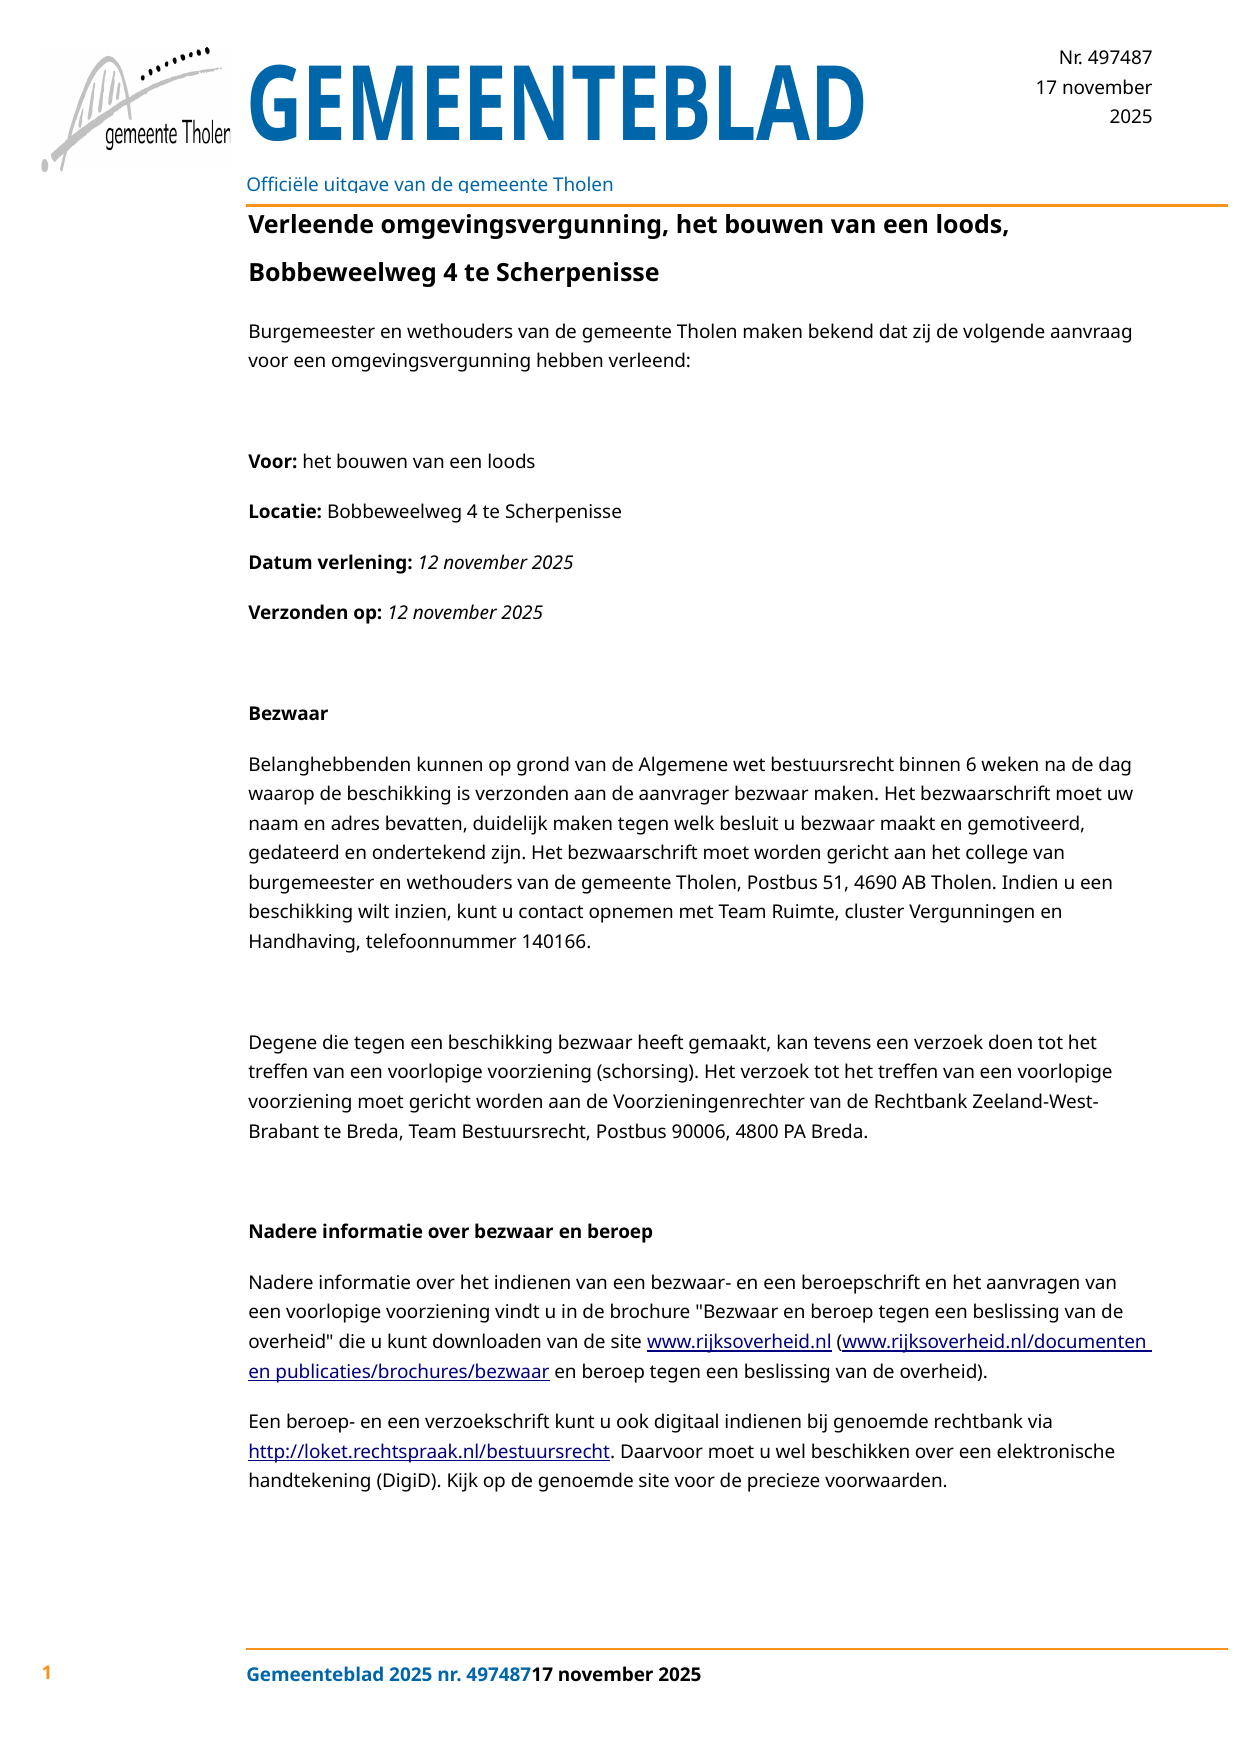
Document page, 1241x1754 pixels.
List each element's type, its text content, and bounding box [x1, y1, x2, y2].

text Locatie: Bobbeweelweg 4 te Scherpenisse [248, 499, 1152, 524]
text Bezwaar [248, 700, 1152, 726]
text Een beroep- en een verzoekschrift kunt u ook digitaal indienen bij genoemde rechtbank via http://loket.rechtspraak.nl/bestuursrecht. Daarvoor moet u wel beschikken over een elektronische handtekening (DigiD). Kijk op de genoemde site voor de precieze voorwaarden. [248, 1408, 1152, 1493]
text Belanghebbenden kunnen op grond van de Algemene wet bestuursrecht binnen 6 weken na de dag waarop de beschikking is verzonden aan de aanvrager bezwaar maken. Het bezwaarschrift moet uw naam en adres bevatten, duidelijk maken tegen welk besluit u bezwaar maakt en gemotiveerd, gedateerd en ondertekend zijn. Het bezwaarschrift moet worden gericht aan het college van burgemeester en wethouders van de gemeente Tholen, Postbus 51, 4690 AB Tholen. Indien u een beschikking wilt inzien, kunt u contact opnemen met Team Ruimte, cluster Vergunningen en Handhaving, telefoonnummer 140166. [248, 751, 1152, 954]
text Verzonden op: 12 november 2025 [248, 599, 1152, 625]
text Verleende omgevingsvergunning, het bouwen van een loods, Bobbeweelweg 4 te Scherpenisse [248, 207, 1152, 288]
text Voor: het bouwen van een loods [248, 448, 1152, 474]
text Degene die tegen een beschikking bezwaar heeft gemaakt, kan tevens een verzoek doen tot het treffen van een voorlopige voorziening (schorsing). Het verzoek tot het treffen van een voorlopige voorziening moet gericht worden aan de Voorzieningenrechter van de Rechtbank Zeeland-West-Brabant te Breda, Team Bestuursrecht, Postbus 90006, 4800 PA Breda. [248, 1029, 1152, 1144]
text Nadere informatie over bezwaar en beroep [248, 1219, 1152, 1244]
text Burgemeester en wethouders van de gemeente Tholen maken bekend dat zij de volgende aanvraag voor een omgevingsvergunning hebben verleend: [248, 318, 1152, 373]
text Datum verlening: 12 november 2025 [248, 549, 1152, 575]
picture [41, 47, 231, 172]
text Nadere informatie over het indienen van een bezwaar- en een beroepschrift en het aanvragen van een voorlopige voorziening vindt u in de brochure "Bezwaar en beroep tegen een beslissing van de overheid" die u kunt downloaden van de site www.rijksoverheid.nl (www.rijksoverheid.nl/documenten en publicaties/brochures/bezwaar en beroep tegen een beslissing van de overheid). [248, 1269, 1152, 1384]
